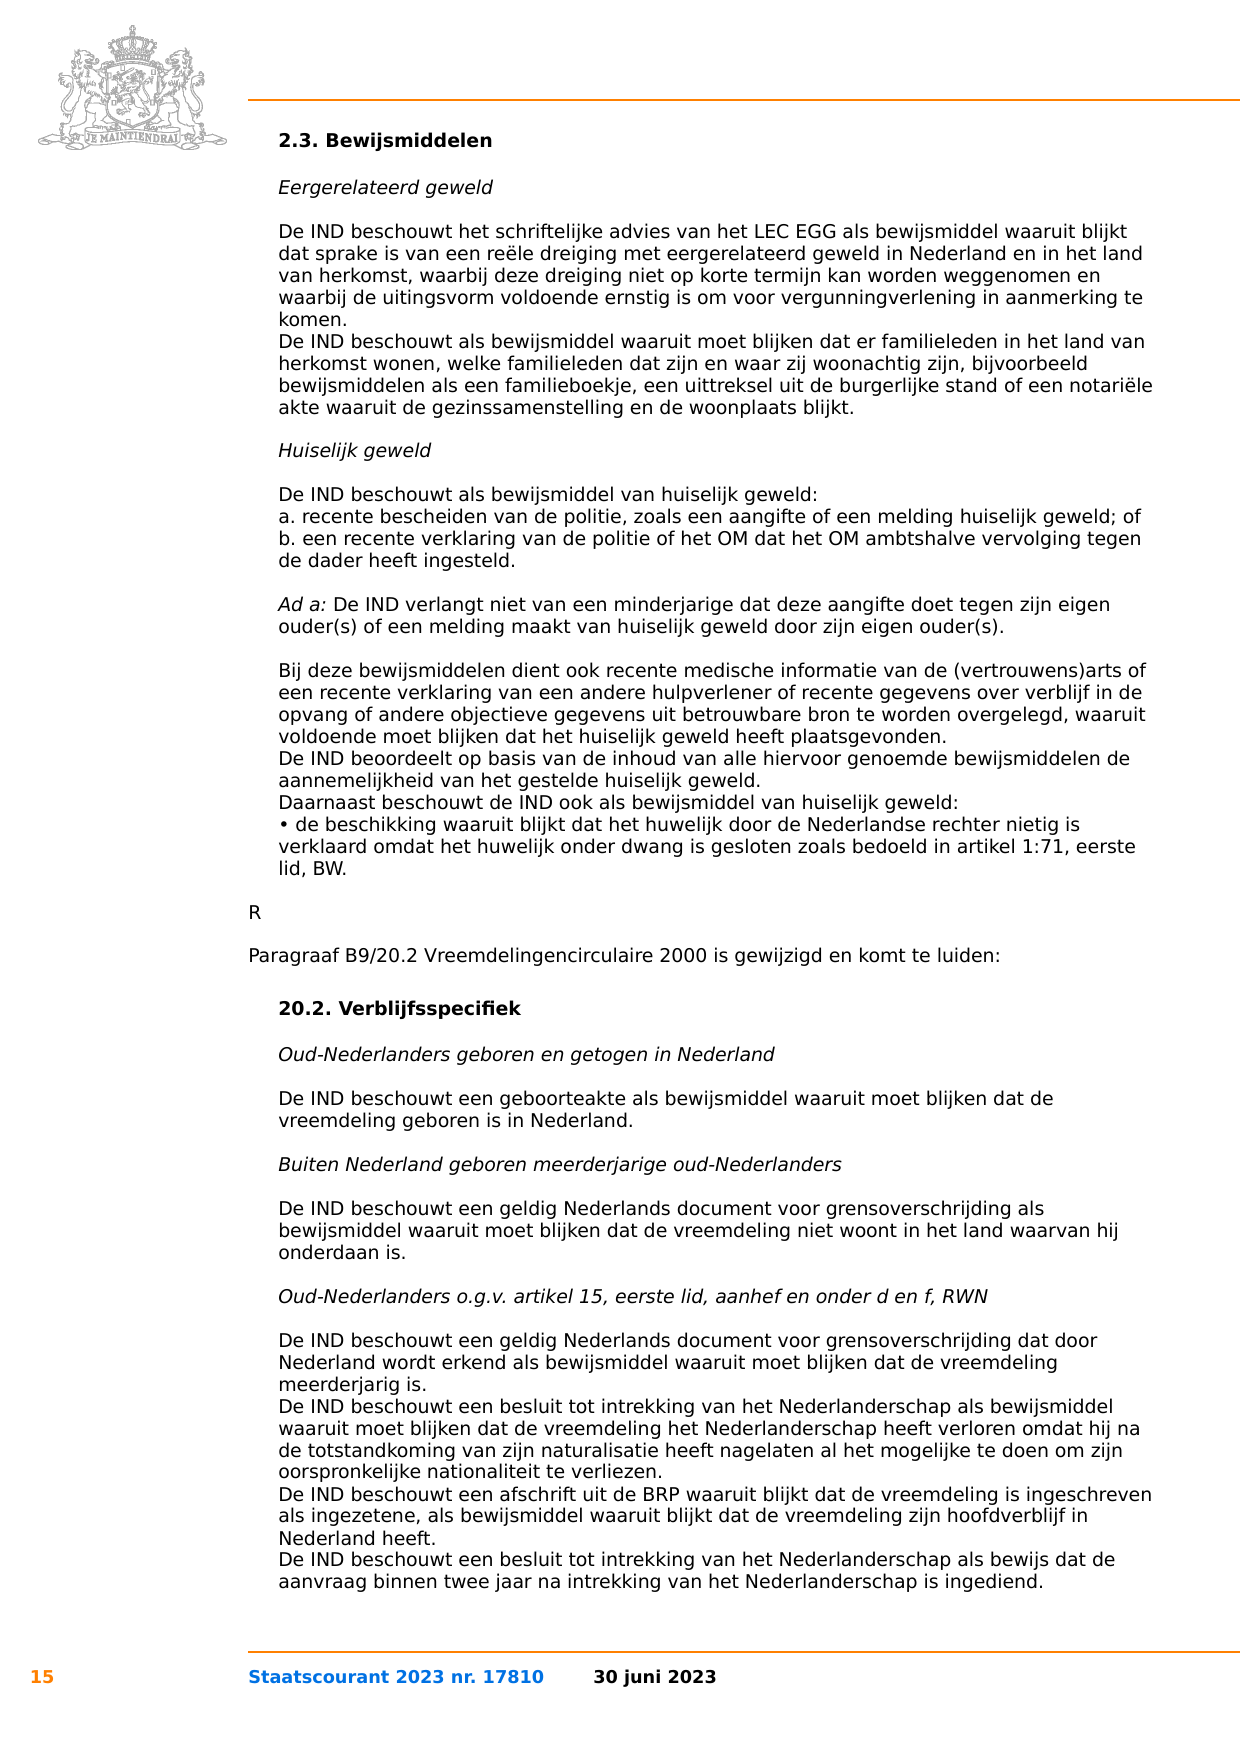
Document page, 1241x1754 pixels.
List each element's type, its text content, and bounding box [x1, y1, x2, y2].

text Daarnaast beschouwt de IND ook als bewijsmiddel van huiselijk geweld: [278, 792, 1163, 814]
text De IND beoordeelt op basis van de inhoud van alle hiervoor genoemde bewijsmiddelen de aannemelijkheid van het gestelde huiselijk geweld. [278, 748, 1163, 792]
subtitle Huiselijk geweld [278, 440, 1163, 462]
text De IND beschouwt een afschrift uit de BRP waaruit blijkt dat de vreemdeling is ingeschreven als ingezetene, als bewijsmiddel waaruit blijkt dat de vreemdeling zijn hoofdverblijf in Nederland heeft. [278, 1483, 1163, 1549]
subtitle 20.2. Verblijfsspecifiek [278, 997, 1163, 1019]
text De IND beschouwt een besluit tot intrekking van het Nederlanderschap als bewijs dat de aanvraag binnen twee jaar na intrekking van het Nederlanderschap is ingediend. [278, 1549, 1163, 1593]
text a. recente bescheiden van de politie, zoals een aangifte of een melding huiselijk geweld; of [278, 506, 1163, 528]
subtitle Buiten Nederland geboren meerderjarige oud-Nederlanders [278, 1154, 1163, 1176]
subtitle 2.3. Bewijsmiddelen [278, 130, 1163, 152]
text De IND beschouwt het schriftelijke advies van het LEC EGG als bewijsmiddel waaruit blijkt dat sprake is van een reële dreiging met eergerelateerd geweld in Nederland en in het land van herkomst, waarbij deze dreiging niet op korte termijn kan worden weggenomen en waarbij de uitingsvorm voldoende ernstig is om voor vergunningverlening in aanmerking te komen. [278, 221, 1163, 331]
text • de beschikking waaruit blijkt dat het huwelijk door de Nederlandse rechter nietig is verklaard omdat het huwelijk onder dwang is gesloten zoals bedoeld in artikel 1:71, eerste lid, BW. [278, 814, 1163, 880]
text De IND beschouwt als bewijsmiddel van huiselijk geweld: [278, 484, 1163, 506]
text De IND beschouwt als bewijsmiddel waaruit moet blijken dat er familieleden in het land van herkomst wonen, welke familieleden dat zijn en waar zij woonachtig zijn, bijvoorbeeld bewijsmiddelen als een familieboekje, een uittreksel uit de burgerlijke stand of een notariële akte waaruit de gezinssamenstelling en de woonplaats blijkt. [278, 331, 1163, 418]
picture [38, 25, 227, 150]
text Ad a: De IND verlangt niet van een minderjarige dat deze aangifte doet tegen zijn eigen ouder(s) of een melding maakt van huiselijk geweld door zijn eigen ouder(s). [278, 594, 1163, 638]
text De IND beschouwt een besluit tot intrekking van het Nederlanderschap als bewijsmiddel waaruit moet blijken dat de vreemdeling het Nederlanderschap heeft verloren omdat hij na de totstandkoming van zijn naturalisatie heeft nagelaten al het mogelijke te doen om zijn oorspronkelijke nationaliteit te verliezen. [278, 1396, 1163, 1483]
subtitle Oud-Nederlanders geboren en getogen in Nederland [278, 1044, 1163, 1066]
text R [248, 902, 1163, 923]
subtitle Oud-Nederlanders o.g.v. artikel 15, eerste lid, aanhef en onder d en f, RWN [278, 1286, 1163, 1308]
text De IND beschouwt een geboorteakte als bewijsmiddel waaruit moet blijken dat de vreemdeling geboren is in Nederland. [278, 1088, 1163, 1132]
text De IND beschouwt een geldig Nederlands document voor grensoverschrijding als bewijsmiddel waaruit moet blijken dat de vreemdeling niet woont in het land waarvan hij onderdaan is. [278, 1198, 1163, 1264]
text Bij deze bewijsmiddelen dient ook recente medische informatie van de (vertrouwens)arts of een recente verklaring van een andere hulpverlener of recente gegevens over verblijf in de opvang of andere objectieve gegevens uit betrouwbare bron te worden overgelegd, waaruit voldoende moet blijken dat het huiselijk geweld heeft plaatsgevonden. [278, 660, 1163, 748]
text Paragraaf B9/20.2 Vreemdelingencirculaire 2000 is gewijzigd en komt te luiden: [248, 945, 1163, 967]
text De IND beschouwt een geldig Nederlands document voor grensoverschrijding dat door Nederland wordt erkend als bewijsmiddel waaruit moet blijken dat de vreemdeling meerderjarig is. [278, 1329, 1163, 1396]
subtitle Eergerelateerd geweld [278, 177, 1163, 199]
text b. een recente verklaring van de politie of het OM dat het OM ambtshalve vervolging tegen de dader heeft ingesteld. [278, 528, 1163, 572]
